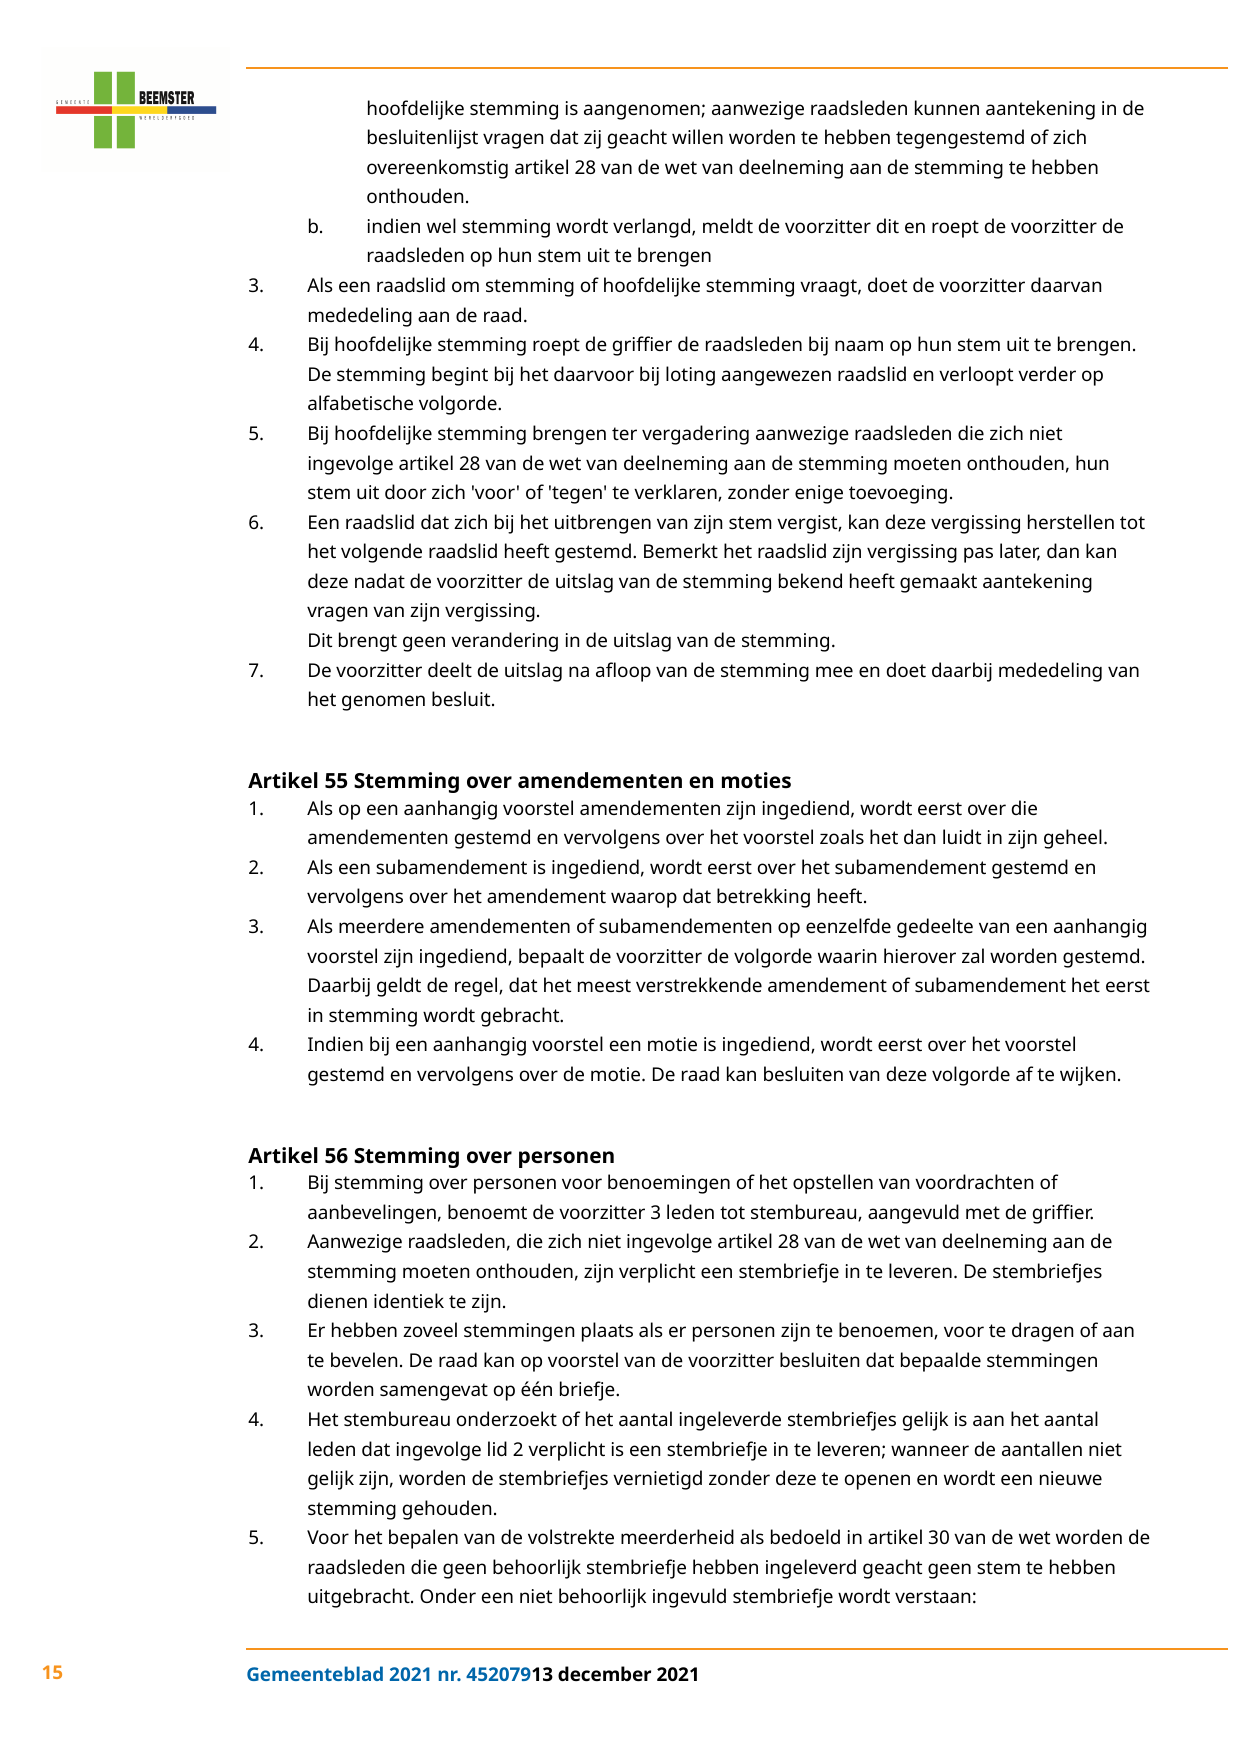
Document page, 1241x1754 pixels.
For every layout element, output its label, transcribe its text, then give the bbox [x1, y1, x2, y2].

list Het stembureau onderzoekt of het aantal ingeleverde stembriefjes gelijk is aan het aantal leden dat ingevolge lid 2 verplicht is een stembriefje in te leveren; wanneer de aantallen niet gelijk zijn, worden de stembriefjes vernietigd zonder deze te openen en wordt een nieuwe stemming gehouden. [248, 1406, 1152, 1521]
list Bij stemming over personen voor benoemingen of het opstellen van voordrachten of aanbevelingen, benoemt de voorzitter 3 leden tot stembureau, aangevuld met de griffier. [248, 1169, 1152, 1225]
list Als een subamendement is ingediend, wordt eerst over het subamendement gestemd en vervolgens over het amendement waarop dat betrekking heeft. [248, 854, 1152, 909]
list Als meerdere amendementen of subamendementen op eenzelfde gedeelte van een aanhangig voorstel zijn ingediend, bepaalt de voorzitter de volgorde waarin hierover zal worden gestemd. Daarbij geldt de regel, dat het meest verstrekkende amendement of subamendement het eerst in stemming wordt gebracht. [248, 913, 1152, 1028]
list Indien bij een aanhangig voorstel een motie is ingediend, wordt eerst over het voorstel gestemd en vervolgens over de motie. De raad kan besluiten van deze volgorde af te wijken. [248, 1032, 1152, 1087]
list Aanwezige raadsleden, die zich niet ingevolge artikel 28 van de wet van deelneming aan de stemming moeten onthouden, zijn verplicht een stembriefje in te leveren. De stembriefjes dienen identiek te zijn. [248, 1229, 1152, 1314]
list Een raadslid dat zich bij het uitbrengen van zijn stem vergist, kan deze vergissing herstellen tot het volgende raadslid heeft gestemd. Bemerkt het raadslid zijn vergissing pas later, dan kan deze nadat de voorzitter de uitslag van de stemming bekend heeft gemaakt aantekening vragen van zijn vergissing. [248, 509, 1152, 623]
list Bij hoofdelijke stemming brengen ter vergadering aanwezige raadsleden die zich niet ingevolge artikel 28 van de wet van deelneming aan de stemming moeten onthouden, hun stem uit door zich 'voor' of 'tegen' te verklaren, zonder enige toevoeging. [248, 420, 1152, 505]
list indien wel stemming wordt verlangd, meldt de voorzitter dit en roept de voorzitter de raadsleden op hun stem uit te brengen [307, 213, 1152, 268]
list Bij hoofdelijke stemming roept de griffier de raadsleden bij naam op hun stem uit te brengen. De stemming begint bij het daarvoor bij loting aangewezen raadslid en verloopt verder op alfabetische volgorde. [248, 331, 1152, 416]
list Dit brengt geen verandering in de uitslag van de stemming. [248, 627, 1152, 653]
list Er hebben zoveel stemmingen plaats als er personen zijn te benoemen, voor te dragen of aan te bevelen. De raad kan op voorstel van de voorzitter besluiten dat bepaalde stemmingen worden samengevat op één briefje. [248, 1317, 1152, 1402]
list Als op een aanhangig voorstel amendementen zijn ingediend, wordt eerst over die amendementen gestemd en vervolgens over het voorstel zoals het dan luidt in zijn geheel. [248, 795, 1152, 850]
list Als een raadslid om stemming of hoofdelijke stemming vraagt, doet de voorzitter daarvan mededeling aan de raad. [248, 272, 1152, 328]
list De voorzitter deelt de uitslag na afloop van de stemming mee en doet daarbij mededeling van het genomen besluit. [248, 657, 1152, 712]
text Artikel 56 Stemming over personen [248, 1141, 1152, 1169]
text Artikel 55 Stemming over amendementen en moties [248, 766, 1152, 795]
list hoofdelijke stemming is aangenomen; aanwezige raadsleden kunnen aantekening in de besluitenlijst vragen dat zij geacht willen worden te hebben tegengestemd of zich overeenkomstig artikel 28 van de wet van deelneming aan de stemming te hebben onthouden. [307, 95, 1152, 209]
picture [41, 47, 231, 172]
list Voor het bepalen van de volstrekte meerderheid als bedoeld in artikel 30 van de wet worden de raadsleden die geen behoorlijk stembriefje hebben ingeleverd geacht geen stem te hebben uitgebracht. Onder een niet behoorlijk ingevuld stembriefje wordt verstaan: [248, 1524, 1152, 1609]
